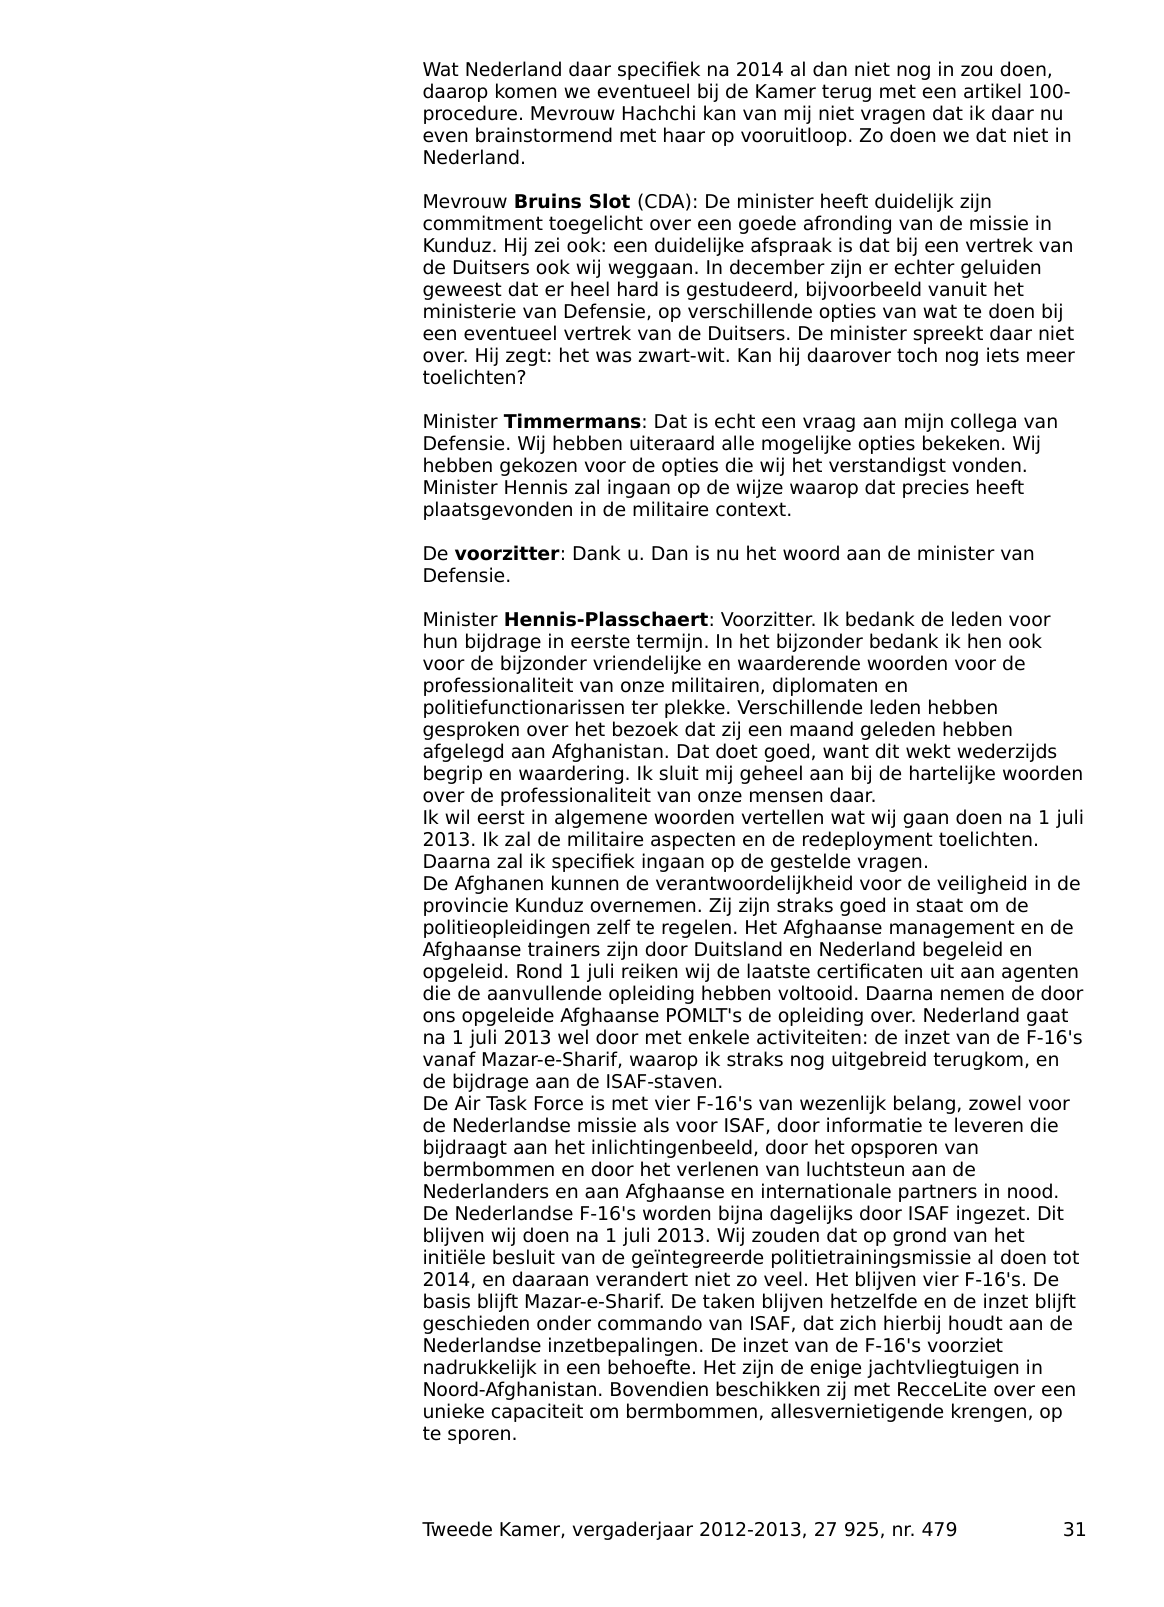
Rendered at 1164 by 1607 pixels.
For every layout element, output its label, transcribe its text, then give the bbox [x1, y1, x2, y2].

text Minister Timmermans: Dat is echt een vraag aan mijn collega van Defensie. Wij hebben uiteraard alle mogelijke opties bekeken. Wij hebben gekozen voor de opties die wij het verstandigst vonden. Minister Hennis zal ingaan op de wijze waarop dat precies heeft plaatsgevonden in de militaire context. [422, 411, 1087, 521]
text Minister Hennis-Plasschaert: Voorzitter. Ik bedank de leden voor hun bijdrage in eerste termijn. In het bijzonder bedank ik hen ook voor de bijzonder vriendelijke en waarderende woorden voor de professionaliteit van onze militairen, diplomaten en politiefunctionarissen ter plekke. Verschillende leden hebben gesproken over het bezoek dat zij een maand geleden hebben afgelegd aan Afghanistan. Dat doet goed, want dit wekt wederzijds begrip en waardering. Ik sluit mij geheel aan bij de hartelijke woorden over de professionaliteit van onze mensen daar. [422, 609, 1087, 807]
text De Afghanen kunnen de verantwoordelijkheid voor de veiligheid in de provincie Kunduz overnemen. Zij zijn straks goed in staat om de politieopleidingen zelf te regelen. Het Afghaanse management en de Afghaanse trainers zijn door Duitsland en Nederland begeleid en opgeleid. Rond 1 juli reiken wij de laatste certificaten uit aan agenten die de aanvullende opleiding hebben voltooid. Daarna nemen de door ons opgeleide Afghaanse POMLT's de opleiding over. Nederland gaat na 1 juli 2013 wel door met enkele activiteiten: de inzet van de F-16's vanaf Mazar-e-Sharif, waarop ik straks nog uitgebreid terugkom, en de bijdrage aan de ISAF-staven. [422, 873, 1087, 1093]
text De Air Task Force is met vier F-16's van wezenlijk belang, zowel voor de Nederlandse missie als voor ISAF, door informatie te leveren die bijdraagt aan het inlichtingenbeeld, door het opsporen van bermbommen en door het verlenen van luchtsteun aan de Nederlanders en aan Afghaanse en internationale partners in nood. De Nederlandse F-16's worden bijna dagelijks door ISAF ingezet. Dit blijven wij doen na 1 juli 2013. Wij zouden dat op grond van het initiële besluit van de geïntegreerde politietrainingsmissie al doen tot 2014, en daaraan verandert niet zo veel. Het blijven vier F-16's. De basis blijft Mazar-e-Sharif. De taken blijven hetzelfde en de inzet blijft geschieden onder commando van ISAF, dat zich hierbij houdt aan de Nederlandse inzetbepalingen. De inzet van de F-16's voorziet nadrukkelijk in een behoefte. Het zijn de enige jachtvliegtuigen in Noord-Afghanistan. Bovendien beschikken zij met RecceLite over een unieke capaciteit om bermbommen, allesvernietigende krengen, op te sporen. [422, 1093, 1087, 1444]
text Mevrouw Bruins Slot (CDA): De minister heeft duidelijk zijn commitment toegelicht over een goede afronding van de missie in Kunduz. Hij zei ook: een duidelijke afspraak is dat bij een vertrek van de Duitsers ook wij weggaan. In december zijn er echter geluiden geweest dat er heel hard is gestudeerd, bijvoorbeeld vanuit het ministerie van Defensie, op verschillende opties van wat te doen bij een eventueel vertrek van de Duitsers. De minister spreekt daar niet over. Hij zegt: het was zwart-wit. Kan hij daarover toch nog iets meer toelichten? [422, 191, 1087, 389]
text Wat Nederland daar specifiek na 2014 al dan niet nog in zou doen, daarop komen we eventueel bij de Kamer terug met een artikel 100-procedure. Mevrouw Hachchi kan van mij niet vragen dat ik daar nu even brainstormend met haar op vooruitloop. Zo doen we dat niet in Nederland. [422, 59, 1087, 169]
text Ik wil eerst in algemene woorden vertellen wat wij gaan doen na 1 juli 2013. Ik zal de militaire aspecten en de redeployment toelichten. Daarna zal ik specifiek ingaan op de gestelde vragen. [422, 807, 1087, 873]
text De voorzitter: Dank u. Dan is nu het woord aan de minister van Defensie. [422, 543, 1087, 587]
